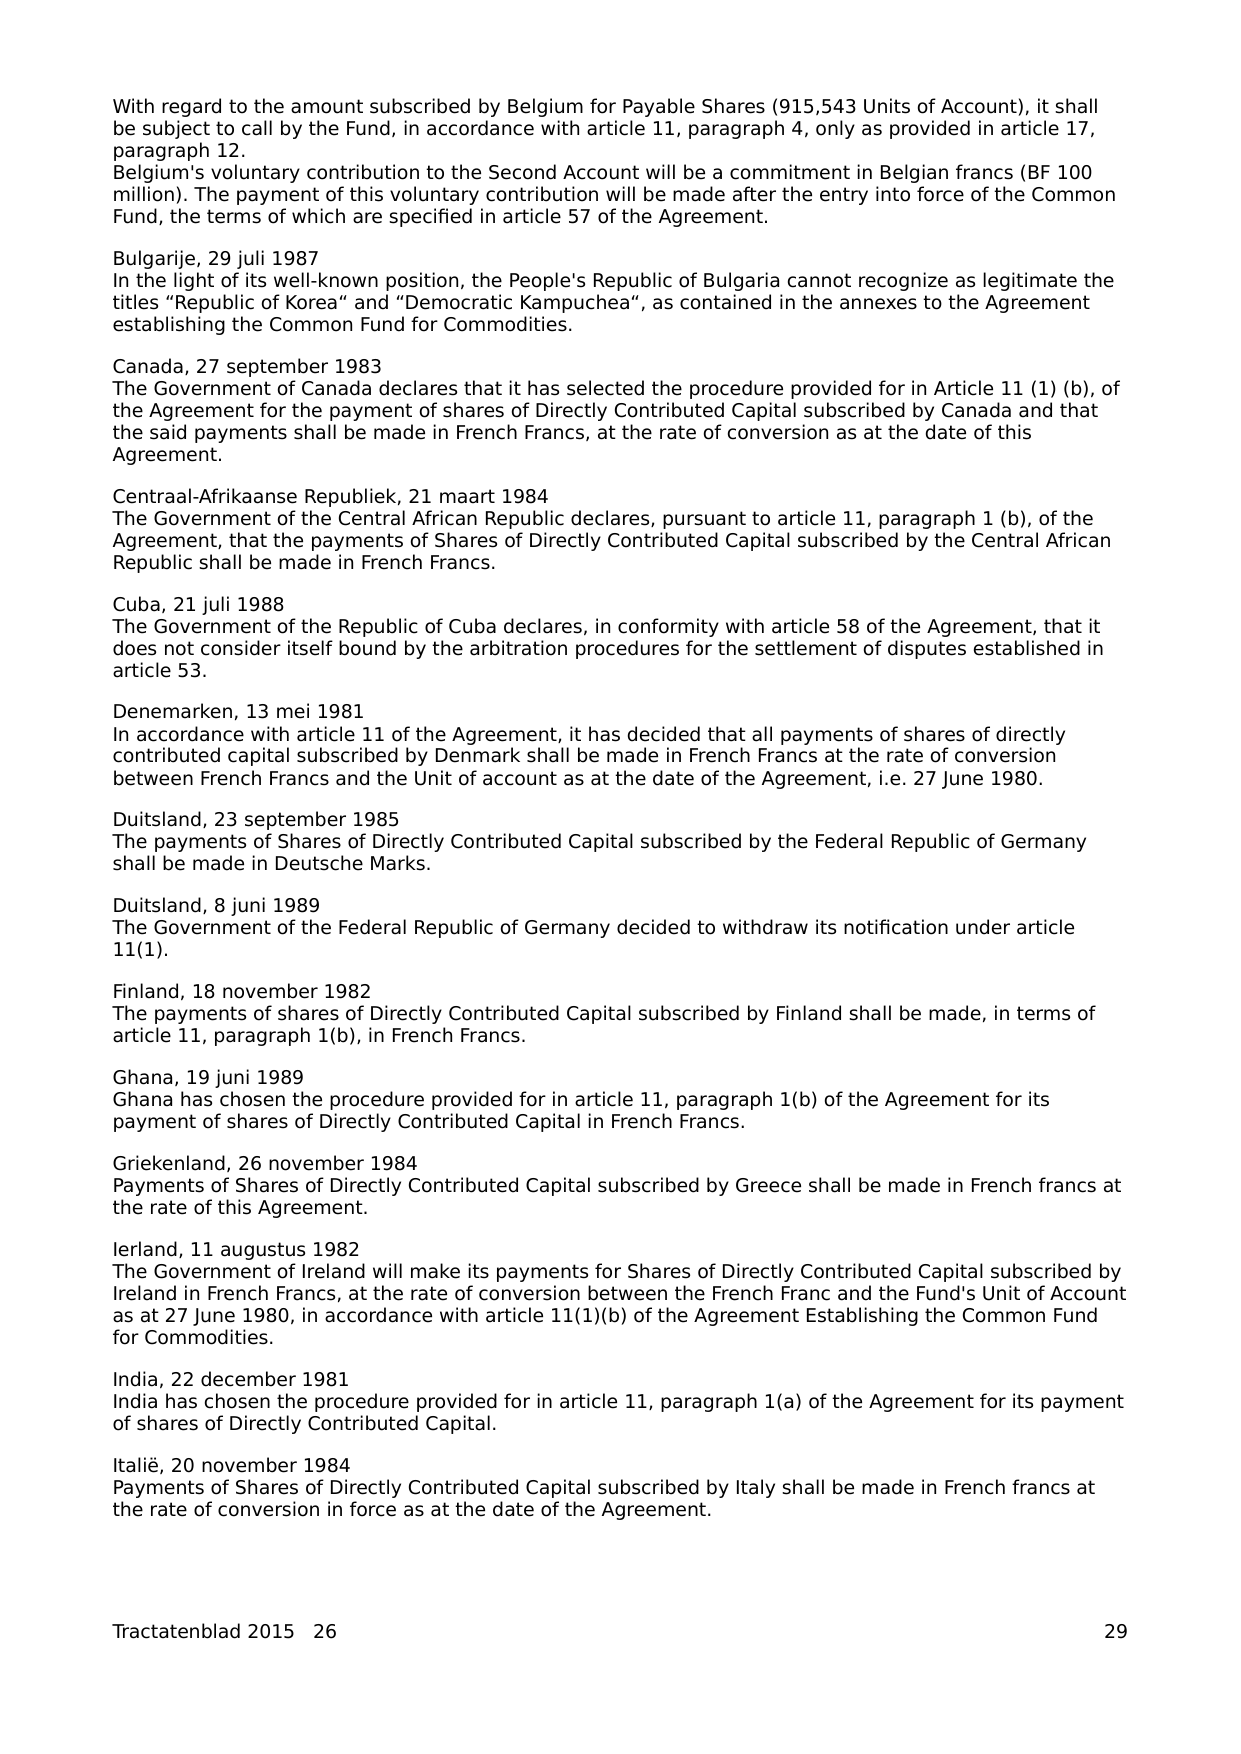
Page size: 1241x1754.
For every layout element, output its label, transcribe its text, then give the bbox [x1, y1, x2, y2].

text The Government of the Federal Republic of Germany decided to withdraw its notification under article 11(1). [112, 917, 1128, 961]
text The Government of the Central African Republic declares, pursuant to article 11, paragraph 1 (b), of the Agreement, that the payments of Shares of Directly Contributed Capital subscribed by the Central African Republic shall be made in French Francs. [112, 508, 1128, 573]
text Ghana has chosen the procedure provided for in article 11, paragraph 1(b) of the Agreement for its payment of shares of Directly Contributed Capital in French Francs. [112, 1089, 1128, 1133]
text Duitsland, 23 september 1985 [112, 809, 1128, 831]
text The payments of shares of Directly Contributed Capital subscribed by Finland shall be made, in terms of article 11, paragraph 1(b), in French Francs. [112, 1003, 1128, 1047]
text In the light of its well-known position, the People's Republic of Bulgaria cannot recognize as legitimate the titles “Republic of Korea“ and “Democratic Kampuchea“, as contained in the annexes to the Agreement establishing the Common Fund for Commodities. [112, 270, 1128, 336]
text Griekenland, 26 november 1984 [112, 1153, 1128, 1175]
text Ierland, 11 augustus 1982 [112, 1239, 1128, 1261]
text The payments of Shares of Directly Contributed Capital subscribed by the Federal Republic of Germany shall be made in Deutsche Marks. [112, 831, 1128, 875]
text Italië, 20 november 1984 [112, 1455, 1128, 1477]
text Centraal-Afrikaanse Republiek, 21 maart 1984 [112, 486, 1128, 508]
text The Government of Ireland will make its payments for Shares of Directly Contributed Capital subscribed by Ireland in French Francs, at the rate of conversion between the French Franc and the Fund's Unit of Account as at 27 June 1980, in accordance with article 11(1)(b) of the Agreement Establishing the Common Fund for Commodities. [112, 1261, 1128, 1349]
text Ghana, 19 juni 1989 [112, 1067, 1128, 1089]
text India has chosen the procedure provided for in article 11, paragraph 1(a) of the Agreement for its payment of shares of Directly Contributed Capital. [112, 1391, 1128, 1435]
text Finland, 18 november 1982 [112, 981, 1128, 1003]
text Payments of Shares of Directly Contributed Capital subscribed by Greece shall be made in French francs at the rate of this Agreement. [112, 1175, 1128, 1219]
text The Government of the Republic of Cuba declares, in conformity with article 58 of the Agreement, that it does not consider itself bound by the arbitration procedures for the settlement of disputes established in article 53. [112, 616, 1128, 681]
text The Government of Canada declares that it has selected the procedure provided for in Article 11 (1) (b), of the Agreement for the payment of shares of Directly Contributed Capital subscribed by Canada and that the said payments shall be made in French Francs, at the rate of conversion as at the date of this Agreement. [112, 378, 1128, 466]
text Canada, 27 september 1983 [112, 356, 1128, 378]
text Belgium's voluntary contribution to the Second Account will be a commitment in Belgian francs (BF 100 million). The payment of this voluntary contribution will be made after the entry into force of the Common Fund, the terms of which are specified in article 57 of the Agreement. [112, 162, 1128, 228]
text India, 22 december 1981 [112, 1369, 1128, 1391]
text Bulgarije, 29 juli 1987 [112, 248, 1128, 270]
text Denemarken, 13 mei 1981 [112, 701, 1128, 723]
text Payments of Shares of Directly Contributed Capital subscribed by Italy shall be made in French francs at the rate of conversion in force as at the date of the Agreement. [112, 1477, 1128, 1521]
text In accordance with article 11 of the Agreement, it has decided that all payments of shares of directly contributed capital subscribed by Denmark shall be made in French Francs at the rate of conversion between French Francs and the Unit of account as at the date of the Agreement, i.e. 27 June 1980. [112, 723, 1128, 789]
text Duitsland, 8 juni 1989 [112, 895, 1128, 917]
text Cuba, 21 juli 1988 [112, 593, 1128, 616]
text With regard to the amount subscribed by Belgium for Payable Shares (915,543 Units of Account), it shall be subject to call by the Fund, in accordance with article 11, paragraph 4, only as provided in article 17, paragraph 12. [112, 96, 1128, 162]
